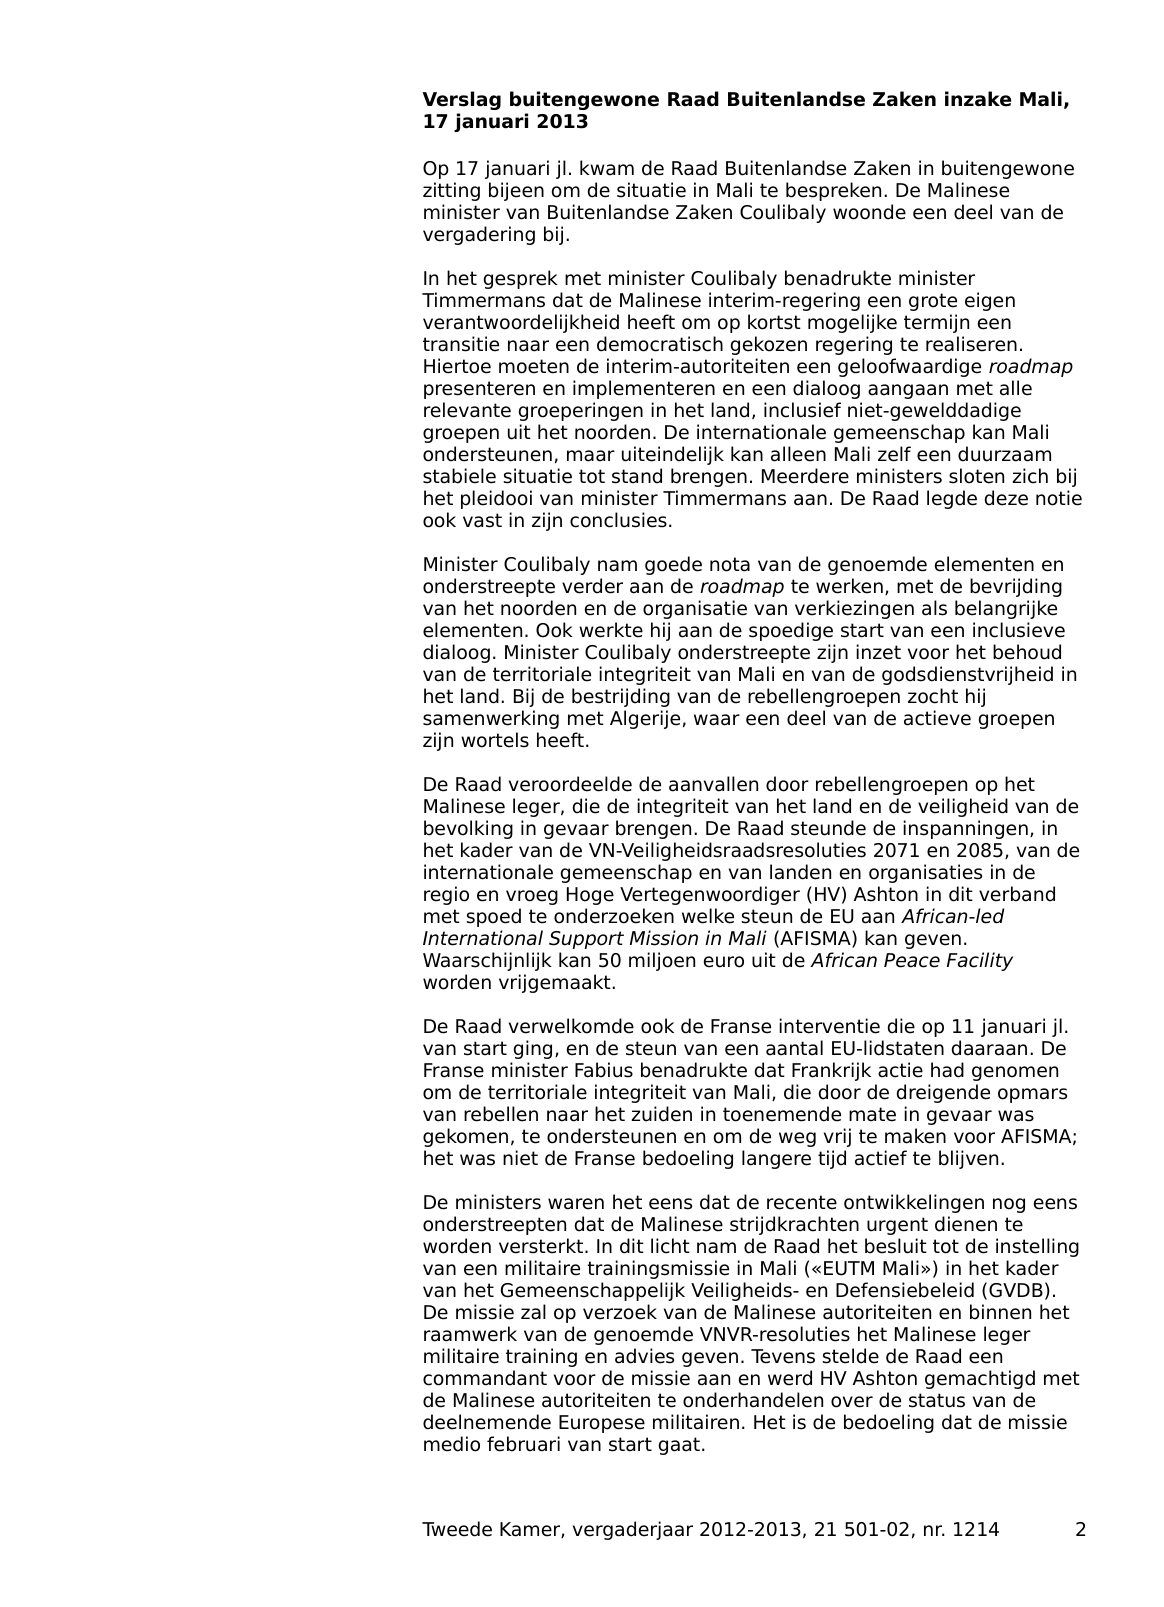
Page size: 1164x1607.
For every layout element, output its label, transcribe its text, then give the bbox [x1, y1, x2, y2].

subtitle Verslag buitengewone Raad Buitenlandse Zaken inzake Mali, 17 januari 2013 [422, 89, 1087, 133]
text Op 17 januari jl. kwam de Raad Buitenlandse Zaken in buitengewone zitting bijeen om de situatie in Mali te bespreken. De Malinese minister van Buitenlandse Zaken Coulibaly woonde een deel van de vergadering bij. [422, 158, 1087, 246]
text In het gesprek met minister Coulibaly benadrukte minister Timmermans dat de Malinese interim-regering een grote eigen verantwoordelijkheid heeft om op kortst mogelijke termijn een transitie naar een democratisch gekozen regering te realiseren. Hiertoe moeten de interim-autoriteiten een geloofwaardige roadmap presenteren en implementeren en een dialoog aangaan met alle relevante groeperingen in het land, inclusief niet-gewelddadige groepen uit het noorden. De internationale gemeenschap kan Mali ondersteunen, maar uiteindelijk kan alleen Mali zelf een duurzaam stabiele situatie tot stand brengen. Meerdere ministers sloten zich bij het pleidooi van minister Timmermans aan. De Raad legde deze notie ook vast in zijn conclusies. [422, 268, 1087, 532]
text De Raad verwelkomde ook de Franse interventie die op 11 januari jl. van start ging, en de steun van een aantal EU-lidstaten daaraan. De Franse minister Fabius benadrukte dat Frankrijk actie had genomen om de territoriale integriteit van Mali, die door de dreigende opmars van rebellen naar het zuiden in toenemende mate in gevaar was gekomen, te ondersteunen en om de weg vrij te maken voor AFISMA; het was niet de Franse bedoeling langere tijd actief te blijven. [422, 1016, 1087, 1170]
text De Raad veroordeelde de aanvallen door rebellengroepen op het Malinese leger, die de integriteit van het land en de veiligheid van de bevolking in gevaar brengen. De Raad steunde de inspanningen, in het kader van de VN-Veiligheidsraadsresoluties 2071 en 2085, van de internationale gemeenschap en van landen en organisaties in de regio en vroeg Hoge Vertegenwoordiger (HV) Ashton in dit verband met spoed te onderzoeken welke steun de EU aan African-led International Support Mission in Mali (AFISMA) kan geven. Waarschijnlijk kan 50 miljoen euro uit de African Peace Facility worden vrijgemaakt. [422, 774, 1087, 994]
text De ministers waren het eens dat de recente ontwikkelingen nog eens onderstreepten dat de Malinese strijdkrachten urgent dienen te worden versterkt. In dit licht nam de Raad het besluit tot de instelling van een militaire trainingsmissie in Mali («EUTM Mali») in het kader van het Gemeenschappelijk Veiligheids- en Defensiebeleid (GVDB). De missie zal op verzoek van de Malinese autoriteiten en binnen het raamwerk van de genoemde VNVR-resoluties het Malinese leger militaire training en advies geven. Tevens stelde de Raad een commandant voor de missie aan en werd HV Ashton gemachtigd met de Malinese autoriteiten te onderhandelen over de status van de deelnemende Europese militairen. Het is de bedoeling dat de missie medio februari van start gaat. [422, 1192, 1087, 1456]
text Minister Coulibaly nam goede nota van de genoemde elementen en onderstreepte verder aan de roadmap te werken, met de bevrijding van het noorden en de organisatie van verkiezingen als belangrijke elementen. Ook werkte hij aan de spoedige start van een inclusieve dialoog. Minister Coulibaly onderstreepte zijn inzet voor het behoud van de territoriale integriteit van Mali en van de godsdienstvrijheid in het land. Bij de bestrijding van de rebellengroepen zocht hij samenwerking met Algerije, waar een deel van de actieve groepen zijn wortels heeft. [422, 554, 1087, 752]
